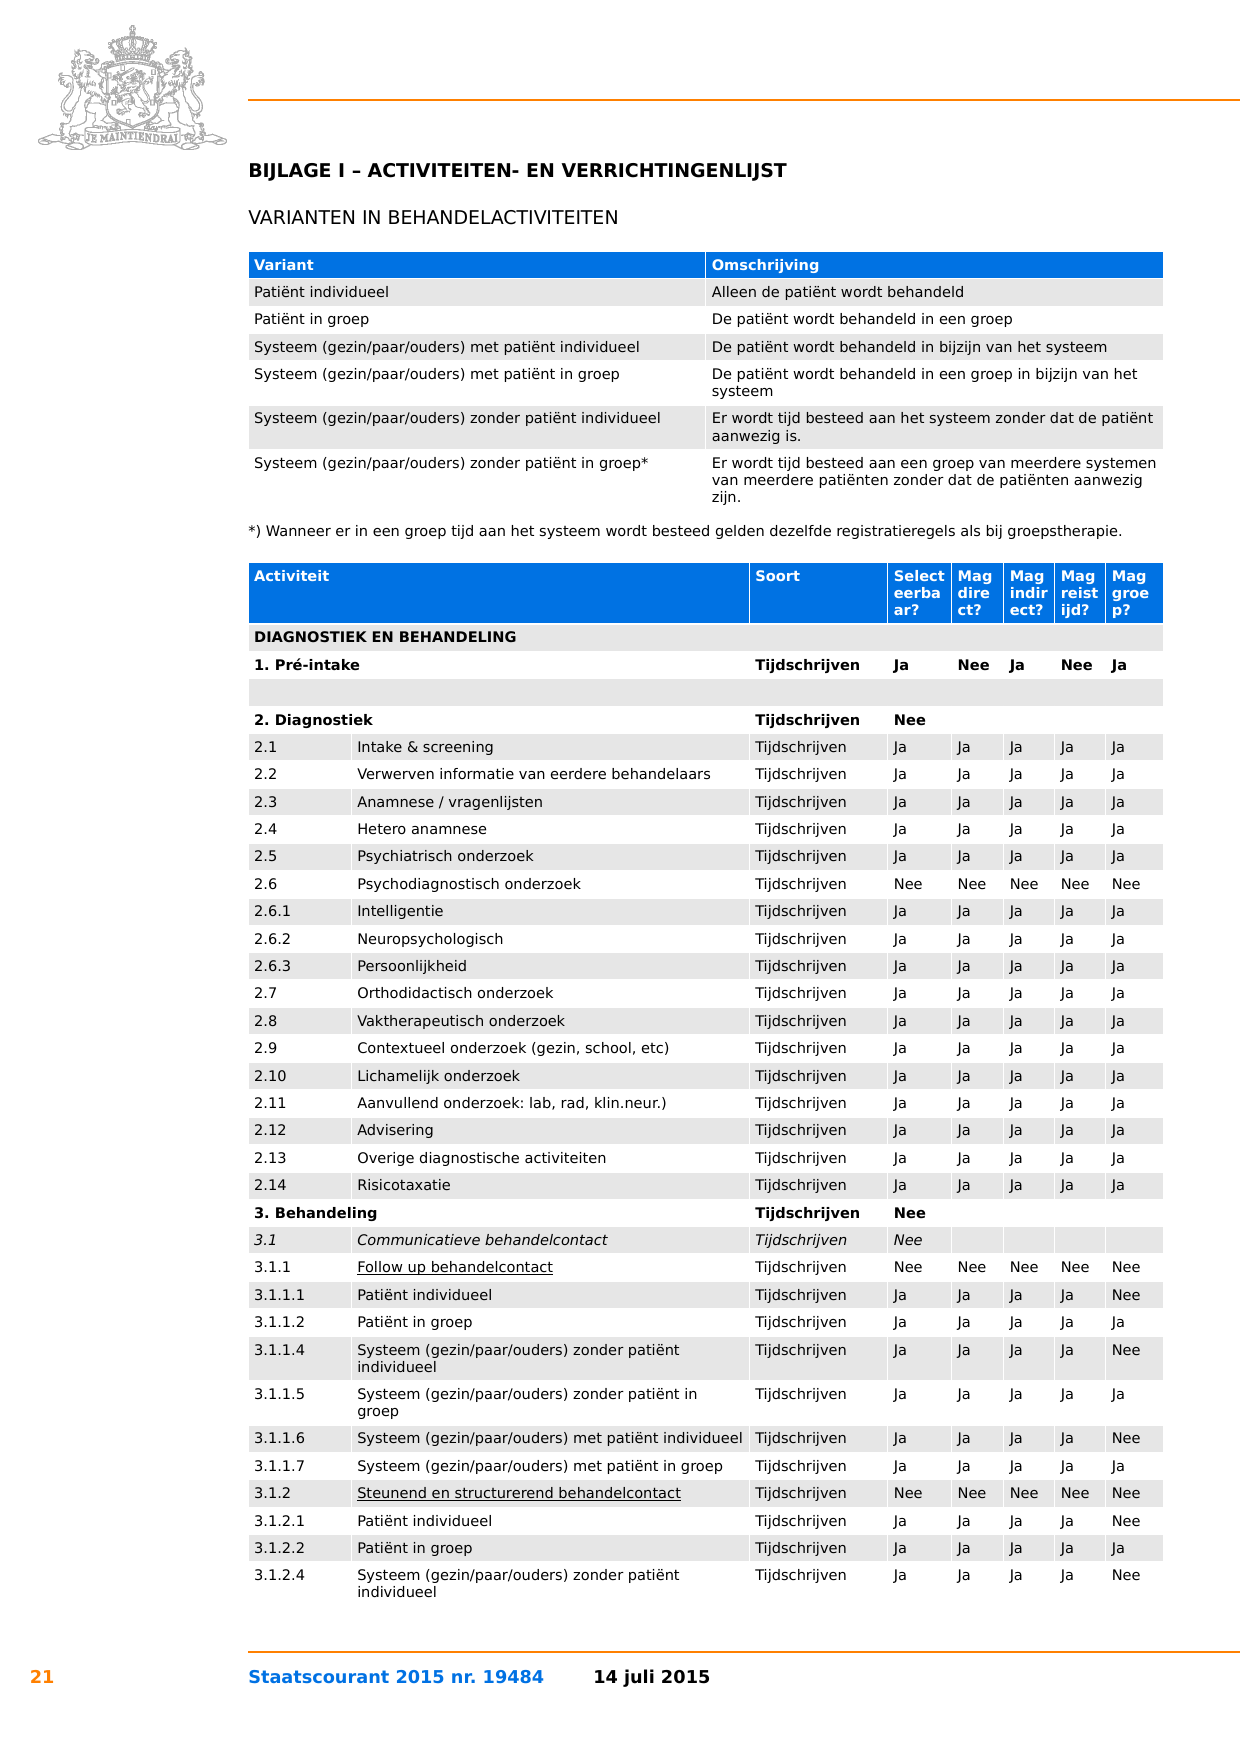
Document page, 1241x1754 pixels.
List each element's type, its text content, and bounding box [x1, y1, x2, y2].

table_cell 1. Pré-intake [249, 652, 749, 678]
table_cell Ja [952, 953, 1003, 979]
table_cell Nee [888, 1480, 951, 1507]
table_cell Ja [1106, 926, 1163, 952]
table_cell Tijdschrijven [750, 1508, 887, 1534]
table_cell Tijdschrijven [750, 1535, 887, 1561]
table_cell Psychiatrisch onderzoek [352, 844, 749, 870]
table_cell [1106, 707, 1163, 733]
table_cell 2.14 [249, 1173, 351, 1199]
table_cell 3.1.2.2 [249, 1535, 351, 1561]
table_cell [1055, 1200, 1105, 1226]
table_cell Nee [1106, 1508, 1163, 1534]
table_cell Nee [888, 1200, 951, 1226]
table_cell Tijdschrijven [750, 871, 887, 897]
table_cell Systeem (gezin/paar/ouders) met patiënt in groep [249, 361, 705, 405]
table_cell Nee [952, 1255, 1003, 1281]
table_cell Ja [1055, 1535, 1105, 1561]
table_cell Tijdschrijven [750, 981, 887, 1007]
table_cell Ja [1106, 899, 1163, 925]
table_cell 3.1.1.5 [249, 1381, 351, 1424]
table_cell 2.6.1 [249, 899, 351, 925]
table_cell Tijdschrijven [750, 1063, 887, 1089]
table_cell Tijdschrijven [750, 1381, 887, 1424]
table_cell Ja [1004, 652, 1054, 678]
table_cell Persoonlijkheid [352, 953, 749, 979]
table_cell Ja [1004, 926, 1054, 952]
table_cell Tijdschrijven [750, 1480, 887, 1507]
table_cell 2.2 [249, 761, 351, 788]
table_cell Ja [1106, 1309, 1163, 1336]
table_cell Ja [1004, 1145, 1054, 1171]
table_cell Ja [952, 1282, 1003, 1308]
table_cell Systeem (gezin/paar/ouders) zonder patiënt individueel [352, 1563, 749, 1606]
table_cell Ja [952, 1063, 1003, 1089]
table_cell Tijdschrijven [750, 1255, 887, 1281]
table_cell Tijdschrijven [750, 1337, 887, 1380]
table_cell Ja [888, 926, 951, 952]
table_cell Tijdschrijven [750, 899, 887, 925]
table_cell Ja [888, 761, 951, 788]
table_cell Nee [888, 1227, 951, 1253]
table_cell Intake & screening [352, 734, 749, 760]
table_cell Ja [952, 926, 1003, 952]
table_cell Ja [888, 1337, 951, 1380]
table_cell [952, 707, 1003, 733]
table_cell Communicatieve behandelcontact [352, 1227, 749, 1253]
table_cell Nee [952, 1480, 1003, 1507]
table_cell Tijdschrijven [750, 1145, 887, 1171]
table_cell Nee [1106, 871, 1163, 897]
table_cell Ja [888, 1008, 951, 1034]
table_header Mag direct? [952, 563, 1003, 623]
table_cell Tijdschrijven [750, 652, 887, 678]
table_cell Ja [888, 1035, 951, 1062]
table_cell Ja [952, 1381, 1003, 1424]
table_cell Ja [952, 1426, 1003, 1452]
table_cell Nee [1106, 1426, 1163, 1452]
table_cell Ja [1106, 1118, 1163, 1144]
table_cell Patiënt in groep [352, 1535, 749, 1561]
table_cell Ja [1055, 953, 1105, 979]
table_cell Ja [1106, 1090, 1163, 1117]
table_cell Anamnese / vragenlijsten [352, 789, 749, 815]
table_cell Tijdschrijven [750, 1008, 887, 1034]
table_cell Nee [1004, 871, 1054, 897]
table_cell Ja [1004, 1282, 1054, 1308]
table_cell Nee [1106, 1282, 1163, 1308]
table_cell Ja [888, 844, 951, 870]
table_cell Ja [1055, 1173, 1105, 1199]
table_cell De patiënt wordt behandeld in bijzijn van het systeem [706, 334, 1163, 360]
table_cell Ja [1106, 761, 1163, 788]
table_cell Ja [1055, 1090, 1105, 1117]
table_cell Nee [952, 871, 1003, 897]
table_cell Ja [952, 1508, 1003, 1534]
table_cell Ja [1055, 789, 1105, 815]
table_cell Ja [952, 1173, 1003, 1199]
table_cell Ja [952, 761, 1003, 788]
table_cell Nee [1106, 1563, 1163, 1606]
table_cell Systeem (gezin/paar/ouders) zonder patiënt in groep* [249, 450, 705, 510]
table_cell Ja [1055, 1145, 1105, 1171]
table_header Mag indirect? [1004, 563, 1054, 623]
table_cell 2.12 [249, 1118, 351, 1144]
table_cell Ja [1106, 789, 1163, 815]
table_cell 3.1.1.4 [249, 1337, 351, 1380]
table_cell Advisering [352, 1118, 749, 1144]
table_cell Ja [952, 1118, 1003, 1144]
table_cell Intelligentie [352, 899, 749, 925]
table_cell 2.9 [249, 1035, 351, 1062]
table_cell Ja [1055, 761, 1105, 788]
table_cell Patiënt individueel [352, 1282, 749, 1308]
table_cell Systeem (gezin/paar/ouders) zonder patiënt individueel [352, 1337, 749, 1380]
table_cell Ja [952, 1035, 1003, 1062]
table_cell Tijdschrijven [750, 707, 887, 733]
table_cell Ja [1004, 1309, 1054, 1336]
table_cell 3.1 [249, 1227, 351, 1253]
table_cell Patiënt individueel [249, 279, 705, 306]
table_cell Ja [1004, 1563, 1054, 1606]
table_cell Ja [1106, 1008, 1163, 1034]
table_cell Ja [1004, 1426, 1054, 1452]
table_cell Ja [1055, 1337, 1105, 1380]
table_cell Contextueel onderzoek (gezin, school, etc) [352, 1035, 749, 1062]
table_cell Ja [1106, 1453, 1163, 1479]
table_cell Ja [888, 1508, 951, 1534]
table_cell Tijdschrijven [750, 816, 887, 843]
table_cell Ja [1106, 1063, 1163, 1089]
table_cell Ja [888, 1173, 951, 1199]
table_cell 3.1.1.1 [249, 1282, 351, 1308]
table_header Soort [750, 563, 887, 623]
table_cell [1055, 707, 1105, 733]
table_cell Risicotaxatie [352, 1173, 749, 1199]
table_cell Ja [952, 1563, 1003, 1606]
table_cell Ja [1055, 1508, 1105, 1534]
table_cell Patiënt individueel [352, 1508, 749, 1534]
table_cell Ja [1055, 1426, 1105, 1452]
table_cell 2.1 [249, 734, 351, 760]
table_cell 3. Behandeling [249, 1200, 749, 1226]
table_cell Ja [1055, 926, 1105, 952]
table_cell 3.1.1.7 [249, 1453, 351, 1479]
table_cell Ja [952, 789, 1003, 815]
table_cell DIAGNOSTIEK EN BEHANDELING [249, 625, 1163, 651]
table_cell De patiënt wordt behandeld in een groep [706, 307, 1163, 333]
table_cell Ja [952, 981, 1003, 1007]
table_cell Systeem (gezin/paar/ouders) zonder patiënt individueel [249, 406, 705, 449]
table_cell Tijdschrijven [750, 1282, 887, 1308]
table_cell Ja [1055, 1453, 1105, 1479]
table_cell Ja [888, 1309, 951, 1336]
table_cell Ja [952, 816, 1003, 843]
table_cell Ja [1055, 1309, 1105, 1336]
table_cell Tijdschrijven [750, 1090, 887, 1117]
table_cell 2.7 [249, 981, 351, 1007]
table_cell Ja [952, 1145, 1003, 1171]
table_cell Tijdschrijven [750, 1227, 887, 1253]
table_cell Tijdschrijven [750, 953, 887, 979]
text VARIANTEN IN BEHANDELACTIVITEITEN [248, 207, 1163, 229]
table_cell Ja [1004, 1063, 1054, 1089]
table_cell Systeem (gezin/paar/ouders) zonder patiënt in groep [352, 1381, 749, 1424]
table_cell Ja [888, 1535, 951, 1561]
table_cell Ja [1004, 789, 1054, 815]
table_cell Ja [1106, 1035, 1163, 1062]
table_cell [1055, 1227, 1105, 1253]
table_cell Tijdschrijven [750, 1309, 887, 1336]
table_cell 3.1.1.6 [249, 1426, 351, 1452]
table_cell Nee [888, 707, 951, 733]
table_cell Vaktherapeutisch onderzoek [352, 1008, 749, 1034]
table_cell 2.6 [249, 871, 351, 897]
table_cell 3.1.2.1 [249, 1508, 351, 1534]
table_cell Steunend en structurerend behandelcontact [352, 1480, 749, 1507]
table_cell 2.5 [249, 844, 351, 870]
table_cell Tijdschrijven [750, 734, 887, 760]
table_cell 2.4 [249, 816, 351, 843]
table_cell Ja [1004, 1118, 1054, 1144]
table_cell Ja [1004, 1337, 1054, 1380]
table_cell 2.11 [249, 1090, 351, 1117]
table_cell Ja [888, 1145, 951, 1171]
table_cell Patiënt in groep [352, 1309, 749, 1336]
table_cell Ja [1004, 953, 1054, 979]
table_header Activiteit [249, 563, 749, 623]
table_cell Nee [1055, 1480, 1105, 1507]
table_cell Ja [952, 1535, 1003, 1561]
table_cell Ja [1055, 1008, 1105, 1034]
table_cell Ja [1106, 816, 1163, 843]
table_cell Ja [952, 1337, 1003, 1380]
table_cell Nee [888, 1255, 951, 1281]
table_cell Alleen de patiënt wordt behandeld [706, 279, 1163, 306]
table_cell Ja [952, 1309, 1003, 1336]
table_cell Ja [888, 953, 951, 979]
table_cell Ja [1106, 1145, 1163, 1171]
table_cell Ja [1055, 844, 1105, 870]
table_cell Ja [1106, 734, 1163, 760]
table_cell Tijdschrijven [750, 1453, 887, 1479]
table_cell Ja [1106, 953, 1163, 979]
table_cell Tijdschrijven [750, 1118, 887, 1144]
table_cell [249, 679, 1163, 706]
table_cell Nee [1106, 1337, 1163, 1380]
table_cell Hetero anamnese [352, 816, 749, 843]
table_cell Psychodiagnostisch onderzoek [352, 871, 749, 897]
table_cell Ja [888, 1563, 951, 1606]
table_cell 2.6.3 [249, 953, 351, 979]
table_cell Ja [1055, 816, 1105, 843]
table_cell Ja [952, 844, 1003, 870]
table_cell [952, 1227, 1003, 1253]
table_cell Ja [1004, 1535, 1054, 1561]
table_cell Tijdschrijven [750, 1173, 887, 1199]
table_cell Ja [1004, 1008, 1054, 1034]
table_cell Ja [888, 734, 951, 760]
table_header Mag reistijd? [1055, 563, 1105, 623]
table_cell Er wordt tijd besteed aan een groep van meerdere systemen van meerdere patiënten zonder dat de patiënten aanwezig zijn. [706, 450, 1163, 510]
table_cell 3.1.1 [249, 1255, 351, 1281]
table_cell Tijdschrijven [750, 789, 887, 815]
table_cell [1004, 707, 1054, 733]
table_cell Ja [1004, 1453, 1054, 1479]
table_cell Ja [1055, 734, 1105, 760]
table_cell Verwerven informatie van eerdere behandelaars [352, 761, 749, 788]
table_cell Ja [888, 789, 951, 815]
table_cell Nee [888, 871, 951, 897]
table_cell [952, 1200, 1003, 1226]
table_cell Ja [1106, 1381, 1163, 1424]
table_cell Ja [1055, 1381, 1105, 1424]
table_cell Ja [1106, 1535, 1163, 1561]
picture [38, 25, 227, 150]
table_cell Tijdschrijven [750, 844, 887, 870]
table_cell Ja [1055, 1063, 1105, 1089]
table_cell [1004, 1227, 1054, 1253]
table_cell Ja [1004, 844, 1054, 870]
table_cell Ja [1004, 1035, 1054, 1062]
table_cell Neuropsychologisch [352, 926, 749, 952]
table_cell Ja [1004, 1508, 1054, 1534]
subtitle BIJLAGE I – ACTIVITEITEN- EN VERRICHTINGENLIJST [248, 160, 1163, 182]
table_cell Overige diagnostische activiteiten [352, 1145, 749, 1171]
table_cell Nee [952, 652, 1003, 678]
table_cell Ja [1106, 844, 1163, 870]
table_cell Ja [888, 652, 951, 678]
table_cell 3.1.2.4 [249, 1563, 351, 1606]
table_header Omschrijving [706, 252, 1163, 278]
table_cell Follow up behandelcontact [352, 1255, 749, 1281]
table_cell Ja [888, 1426, 951, 1452]
table_cell Ja [1004, 899, 1054, 925]
table_cell Nee [1106, 1480, 1163, 1507]
table_cell 2.13 [249, 1145, 351, 1171]
table_cell Nee [1004, 1255, 1054, 1281]
table_cell Lichamelijk onderzoek [352, 1063, 749, 1089]
table_cell Ja [952, 1453, 1003, 1479]
table_cell Nee [1055, 652, 1105, 678]
table_cell Ja [952, 1090, 1003, 1117]
table_cell Ja [1004, 761, 1054, 788]
table_cell 2.10 [249, 1063, 351, 1089]
table_cell Ja [888, 1118, 951, 1144]
table_cell Ja [1004, 1090, 1054, 1117]
table_cell 3.1.1.2 [249, 1309, 351, 1336]
table_header Selecteerbaar? [888, 563, 951, 623]
table_cell Ja [1004, 734, 1054, 760]
table_cell Ja [888, 1381, 951, 1424]
table_cell 3.1.2 [249, 1480, 351, 1507]
table_cell Ja [1055, 1282, 1105, 1308]
table_cell Ja [952, 1008, 1003, 1034]
table_cell [1106, 1200, 1163, 1226]
table_cell Tijdschrijven [750, 1035, 887, 1062]
table_cell Ja [1055, 1035, 1105, 1062]
table_cell Systeem (gezin/paar/ouders) met patiënt individueel [352, 1426, 749, 1452]
table_cell Nee [1106, 1255, 1163, 1281]
table_cell 2.3 [249, 789, 351, 815]
table_cell [1106, 1227, 1163, 1253]
table_cell Ja [1004, 981, 1054, 1007]
table_cell Nee [1055, 1255, 1105, 1281]
table_cell 2.6.2 [249, 926, 351, 952]
table_cell Ja [888, 1453, 951, 1479]
table_cell Nee [1004, 1480, 1054, 1507]
table_cell Tijdschrijven [750, 1563, 887, 1606]
table_cell Ja [1055, 899, 1105, 925]
table_cell Patiënt in groep [249, 307, 705, 333]
table_cell Ja [888, 1063, 951, 1089]
table_cell Ja [1106, 1173, 1163, 1199]
table_cell Ja [1004, 1173, 1054, 1199]
table_cell [1004, 1200, 1054, 1226]
table_cell Orthodidactisch onderzoek [352, 981, 749, 1007]
table_cell Ja [952, 734, 1003, 760]
table_cell Ja [1004, 1381, 1054, 1424]
table_cell Ja [888, 816, 951, 843]
table_cell 2.8 [249, 1008, 351, 1034]
table_cell Ja [1055, 1118, 1105, 1144]
table_cell Ja [888, 981, 951, 1007]
table_cell Er wordt tijd besteed aan het systeem zonder dat de patiënt aanwezig is. [706, 406, 1163, 449]
table_cell *) Wanneer er in een groep tijd aan het systeem wordt besteed gelden dezelfde registratieregels als bij groepstherapie. [248, 511, 1163, 540]
table_header Mag groep? [1106, 563, 1163, 623]
table_cell Ja [1055, 981, 1105, 1007]
table_cell Ja [1004, 816, 1054, 843]
table_cell Tijdschrijven [750, 761, 887, 788]
table_cell 2. Diagnostiek [249, 707, 749, 733]
table_cell De patiënt wordt behandeld in een groep in bijzijn van het systeem [706, 361, 1163, 405]
table_cell Ja [888, 899, 951, 925]
table_cell Tijdschrijven [750, 1426, 887, 1452]
table_cell Nee [1055, 871, 1105, 897]
table_cell Ja [888, 1090, 951, 1117]
table_cell Ja [888, 1282, 951, 1308]
table_cell Ja [1055, 1563, 1105, 1606]
table_header Variant [249, 252, 705, 278]
table_cell Ja [1106, 652, 1163, 678]
table_cell Tijdschrijven [750, 926, 887, 952]
table_cell Aanvullend onderzoek: lab, rad, klin.neur.) [352, 1090, 749, 1117]
table_cell Ja [1106, 981, 1163, 1007]
table_cell Tijdschrijven [750, 1200, 887, 1226]
table_cell Systeem (gezin/paar/ouders) met patiënt individueel [249, 334, 705, 360]
table_cell Systeem (gezin/paar/ouders) met patiënt in groep [352, 1453, 749, 1479]
table_cell Ja [952, 899, 1003, 925]
